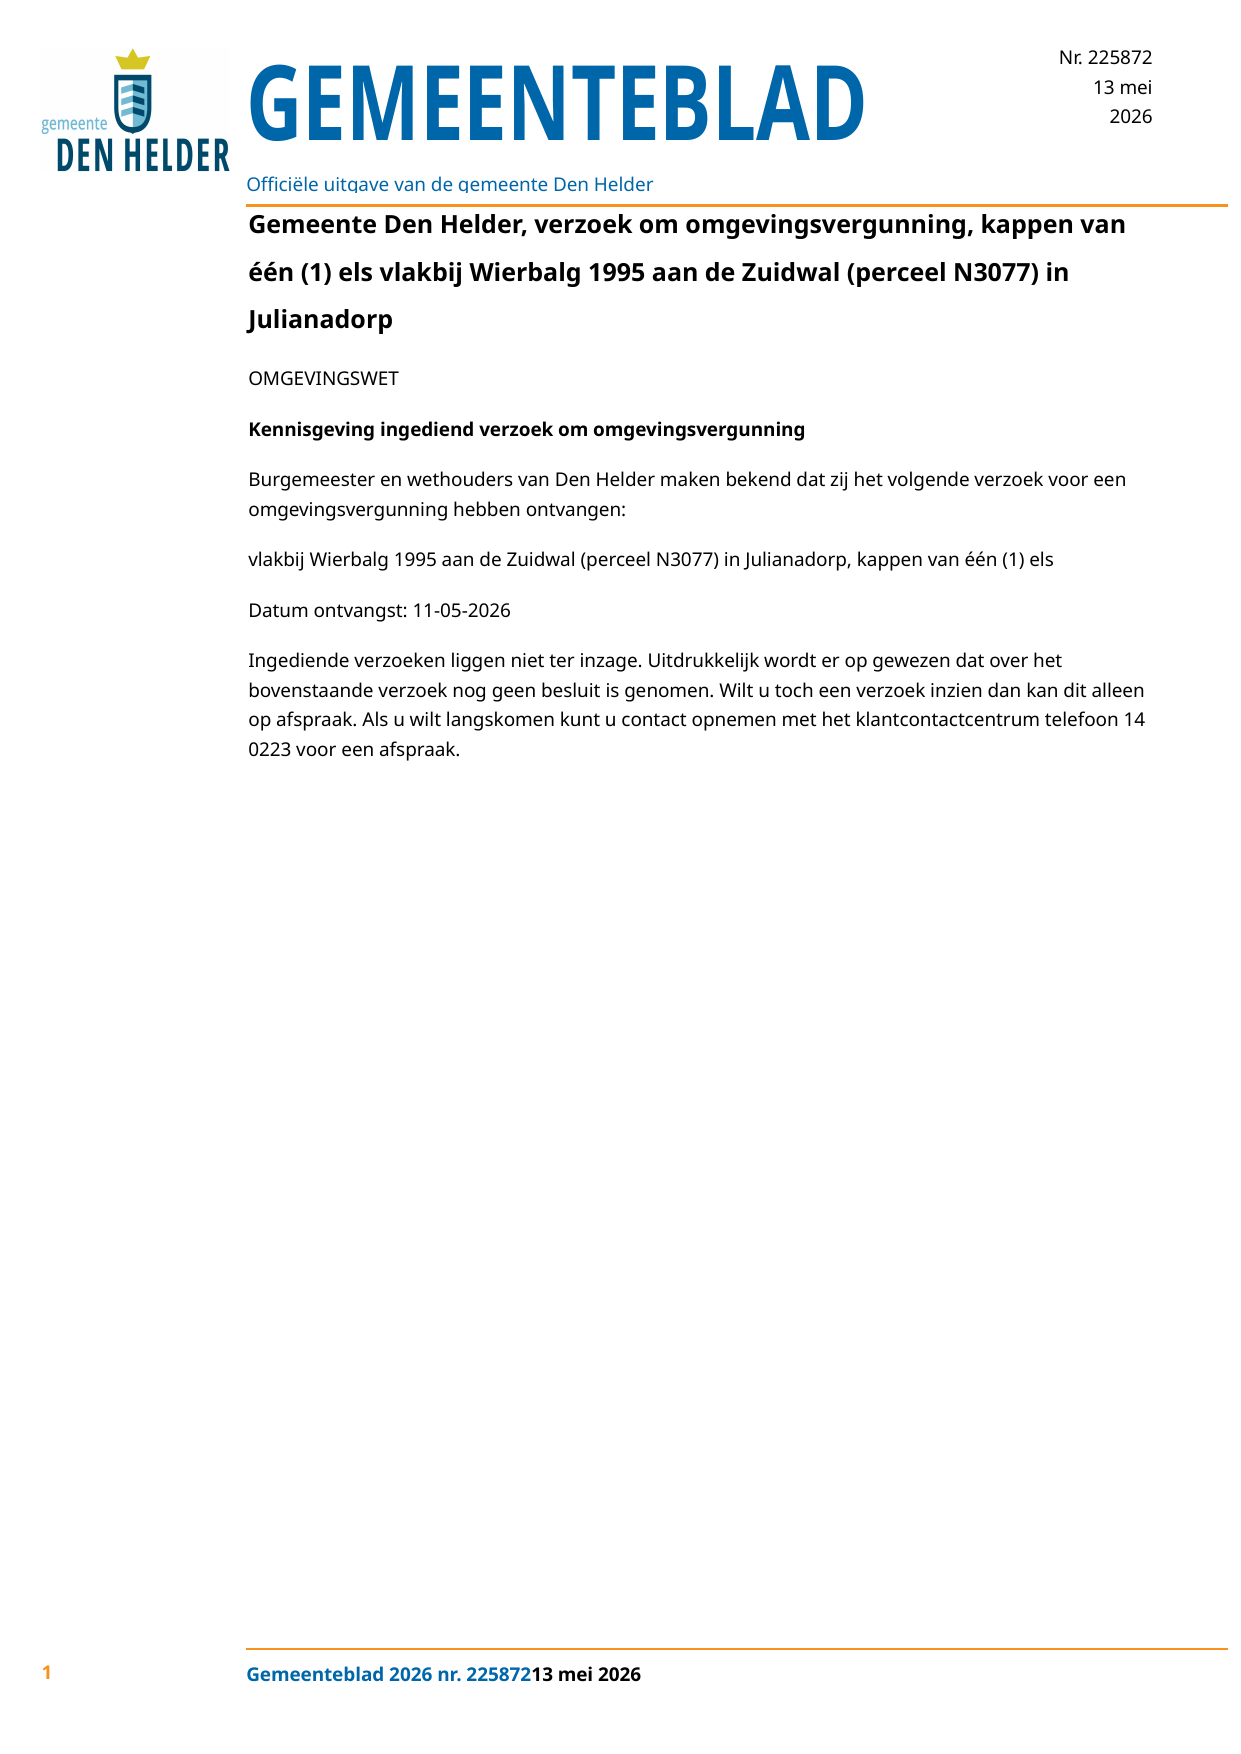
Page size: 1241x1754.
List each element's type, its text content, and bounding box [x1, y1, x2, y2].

text Datum ontvangst: 11-05-2026 [248, 597, 1152, 622]
text vlakbij Wierbalg 1995 aan de Zuidwal (perceel N3077) in Julianadorp, kappen van één (1) els [248, 546, 1152, 572]
text Gemeente Den Helder, verzoek om omgevingsvergunning, kappen van één (1) els vlakbij Wierbalg 1995 aan de Zuidwal (perceel N3077) in Julianadorp [248, 207, 1152, 336]
text OMGEVINGSWET [248, 366, 1152, 391]
text Kennisgeving ingediend verzoek om omgevingsvergunning [248, 416, 1152, 442]
text Burgemeester en wethouders van Den Helder maken bekend dat zij het volgende verzoek voor een omgevingsvergunning hebben ontvangen: [248, 466, 1152, 522]
picture [41, 47, 231, 172]
picture [182, 144, 187, 165]
text Ingediende verzoeken liggen niet ter inzage. Uitdrukkelijk wordt er op gewezen dat over het bovenstaande verzoek nog geen besluit is genomen. Wilt u toch een verzoek inzien dan kan dit alleen op afspraak. Als u wilt langskomen kunt u contact opnemen met het klantcontactcentrum telefoon 14 0223 voor een afspraak. [248, 647, 1152, 762]
picture [130, 157, 135, 172]
picture [63, 144, 68, 165]
picture [100, 154, 106, 172]
picture [220, 160, 224, 172]
